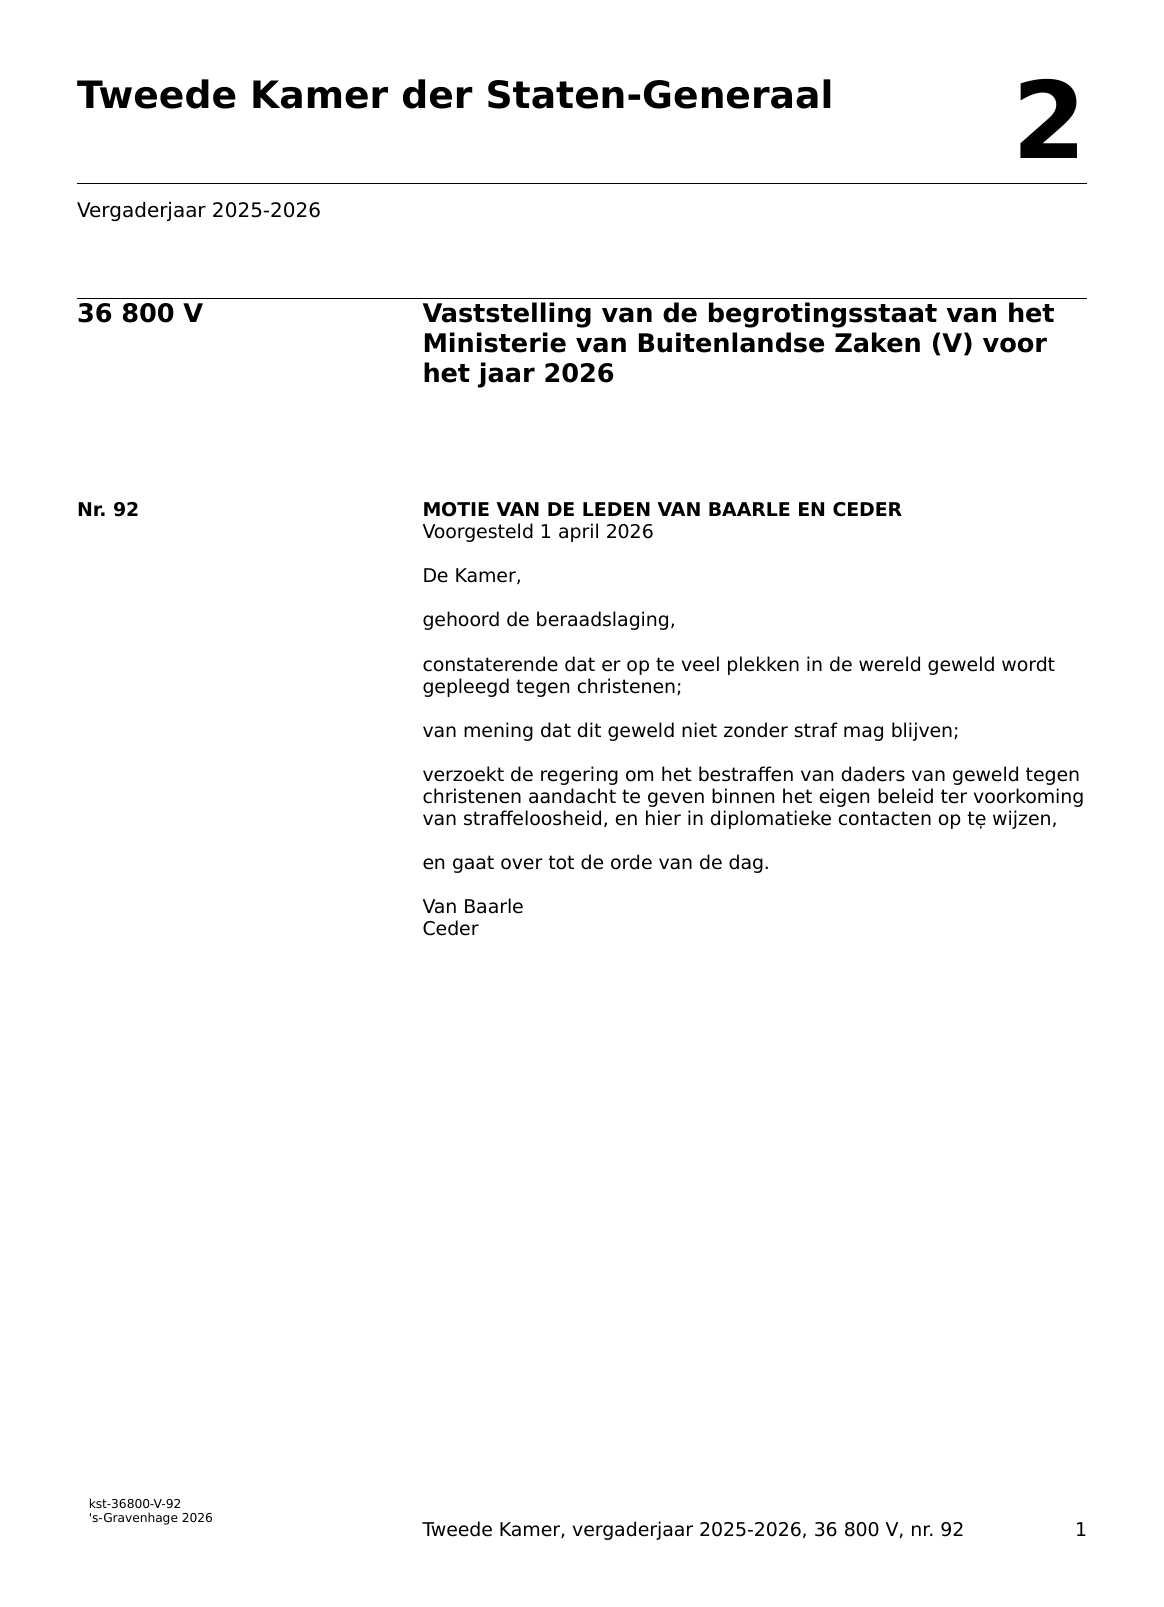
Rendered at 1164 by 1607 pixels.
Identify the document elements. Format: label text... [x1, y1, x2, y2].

text 's-Gravenhage 2026 [88, 1511, 323, 1525]
subtitle 36 800 V Vaststelling van de begrotingsstaat van het Ministerie van Buitenlandse Zaken (V) voor het jaar 2026 [77, 299, 1087, 388]
table_cell Vergaderjaar 2025-2026 [77, 184, 1087, 298]
text verzoekt de regering om het bestraffen van daders van geweld tegen christenen aandacht te geven binnen het eigen beleid ter voorkoming van straffeloosheid, en hier in diplomatieke contacten op tẹ wijzen, [422, 764, 1087, 830]
text gehoord de beraadslaging, [422, 609, 1087, 631]
text kst-36800-V-92 [88, 1497, 323, 1511]
text en gaat over tot de orde van de dag. [422, 852, 1087, 874]
text Voorgesteld 1 april 2026 [422, 521, 1087, 543]
text De Kamer, [422, 565, 1087, 587]
text constaterende dat er op te veel plekken in de wereld geweld wordt gepleegd tegen christenen; [422, 653, 1087, 697]
text van mening dat dit geweld niet zonder straf mag blijven; [422, 720, 1087, 742]
table_header Tweede Kamer der Staten-Generaal [77, 59, 886, 183]
subtitle Nr. 92 MOTIE VAN DE LEDEN VAN BAARLE EN CEDER [77, 499, 1087, 521]
text Van Baarle [422, 896, 1087, 918]
text Ceder [422, 918, 1087, 940]
table_header 2 [886, 59, 1087, 183]
